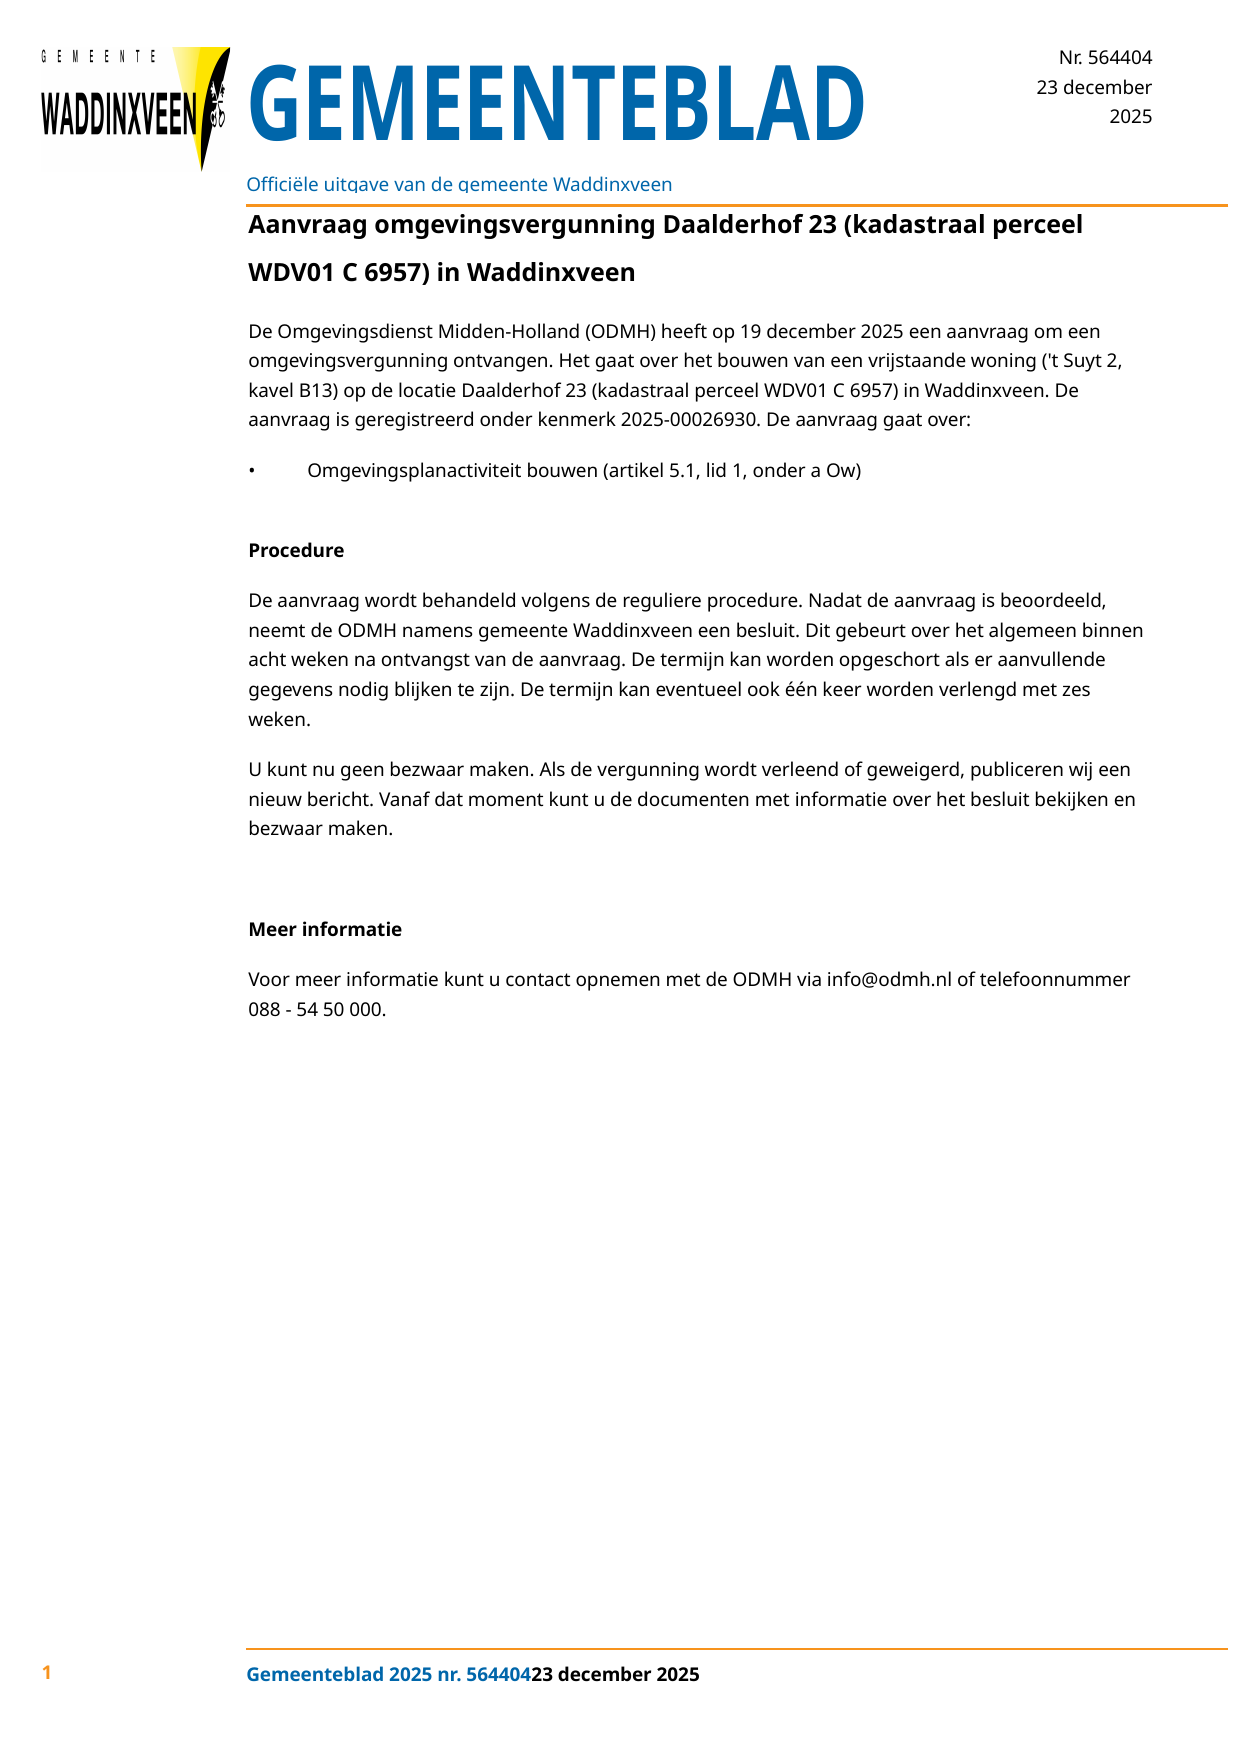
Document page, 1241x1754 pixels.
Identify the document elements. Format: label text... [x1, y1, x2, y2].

picture [41, 47, 231, 172]
text Aanvraag omgevingsvergunning Daalderhof 23 (kadastraal perceel WDV01 C 6957) in Waddinxveen [248, 207, 1152, 288]
text Meer informatie [248, 916, 1152, 942]
text U kunt nu geen bezwaar maken. Als de vergunning wordt verleend of geweigerd, publiceren wij een nieuw bericht. Vanaf dat moment kunt u de documenten met informatie over het besluit bekijken en bezwaar maken. [248, 756, 1152, 841]
list Omgevingsplanactiviteit bouwen (artikel 5.1, lid 1, onder a Ow) [248, 457, 1152, 483]
text De Omgevingsdienst Midden-Holland (ODMH) heeft op 19 december 2025 een aanvraag om een omgevingsvergunning ontvangen. Het gaat over het bouwen van een vrijstaande woning ('t Suyt 2, kavel B13) op de locatie Daalderhof 23 (kadastraal perceel WDV01 C 6957) in Waddinxveen. De aanvraag is geregistreerd onder kenmerk 2025-00026930. De aanvraag gaat over: [248, 318, 1152, 432]
text De aanvraag wordt behandeld volgens de reguliere procedure. Nadat de aanvraag is beoordeeld, neemt de ODMH namens gemeente Waddinxveen een besluit. Dit gebeurt over het algemeen binnen acht weken na ontvangst van de aanvraag. De termijn kan worden opgeschort als er aanvullende gegevens nodig blijken te zijn. De termijn kan eventueel ook één keer worden verlengd met zes weken. [248, 587, 1152, 732]
text Voor meer informatie kunt u contact opnemen met de ODMH via info@odmh.nl of telefoonnummer 088 - 54 50 000. [248, 967, 1152, 1022]
text Procedure [248, 537, 1152, 563]
